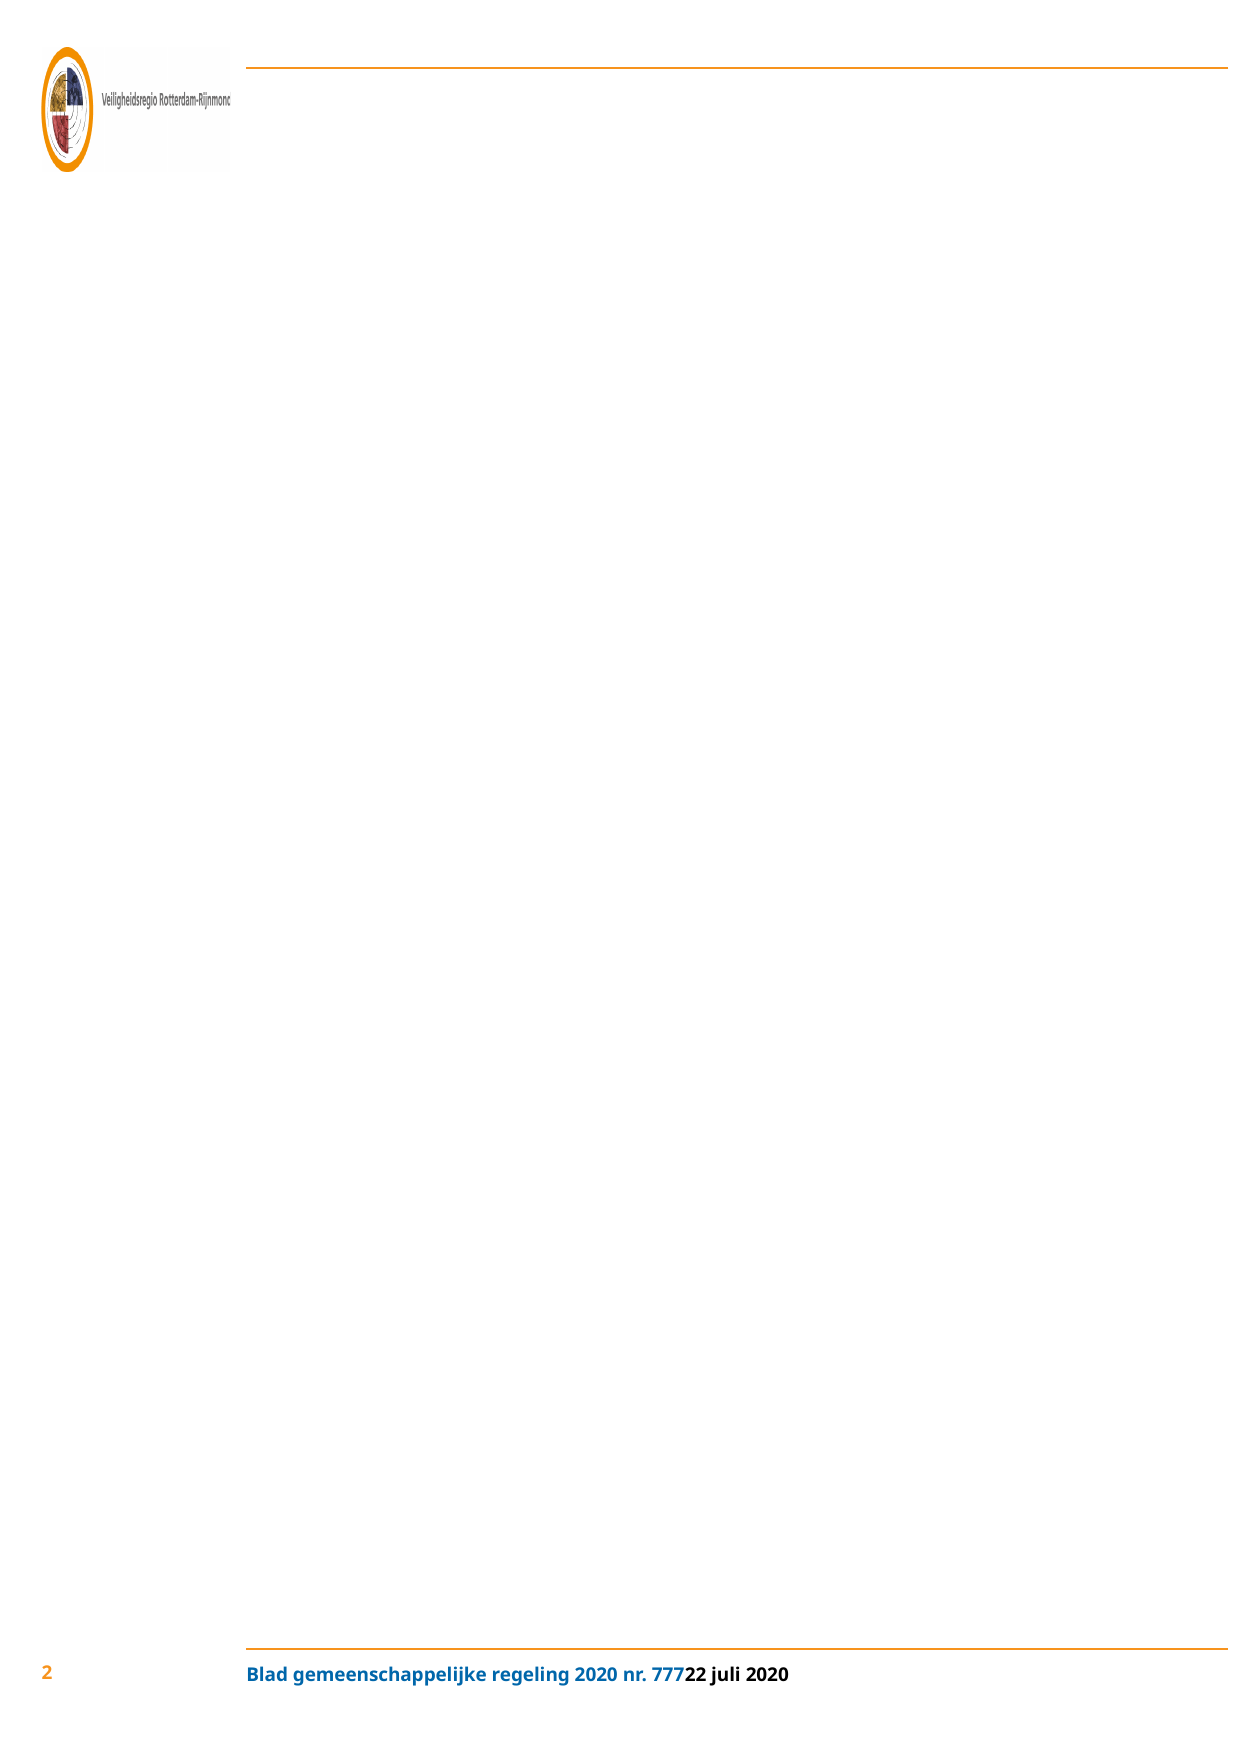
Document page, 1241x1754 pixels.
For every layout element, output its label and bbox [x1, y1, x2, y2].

picture [41, 47, 231, 172]
